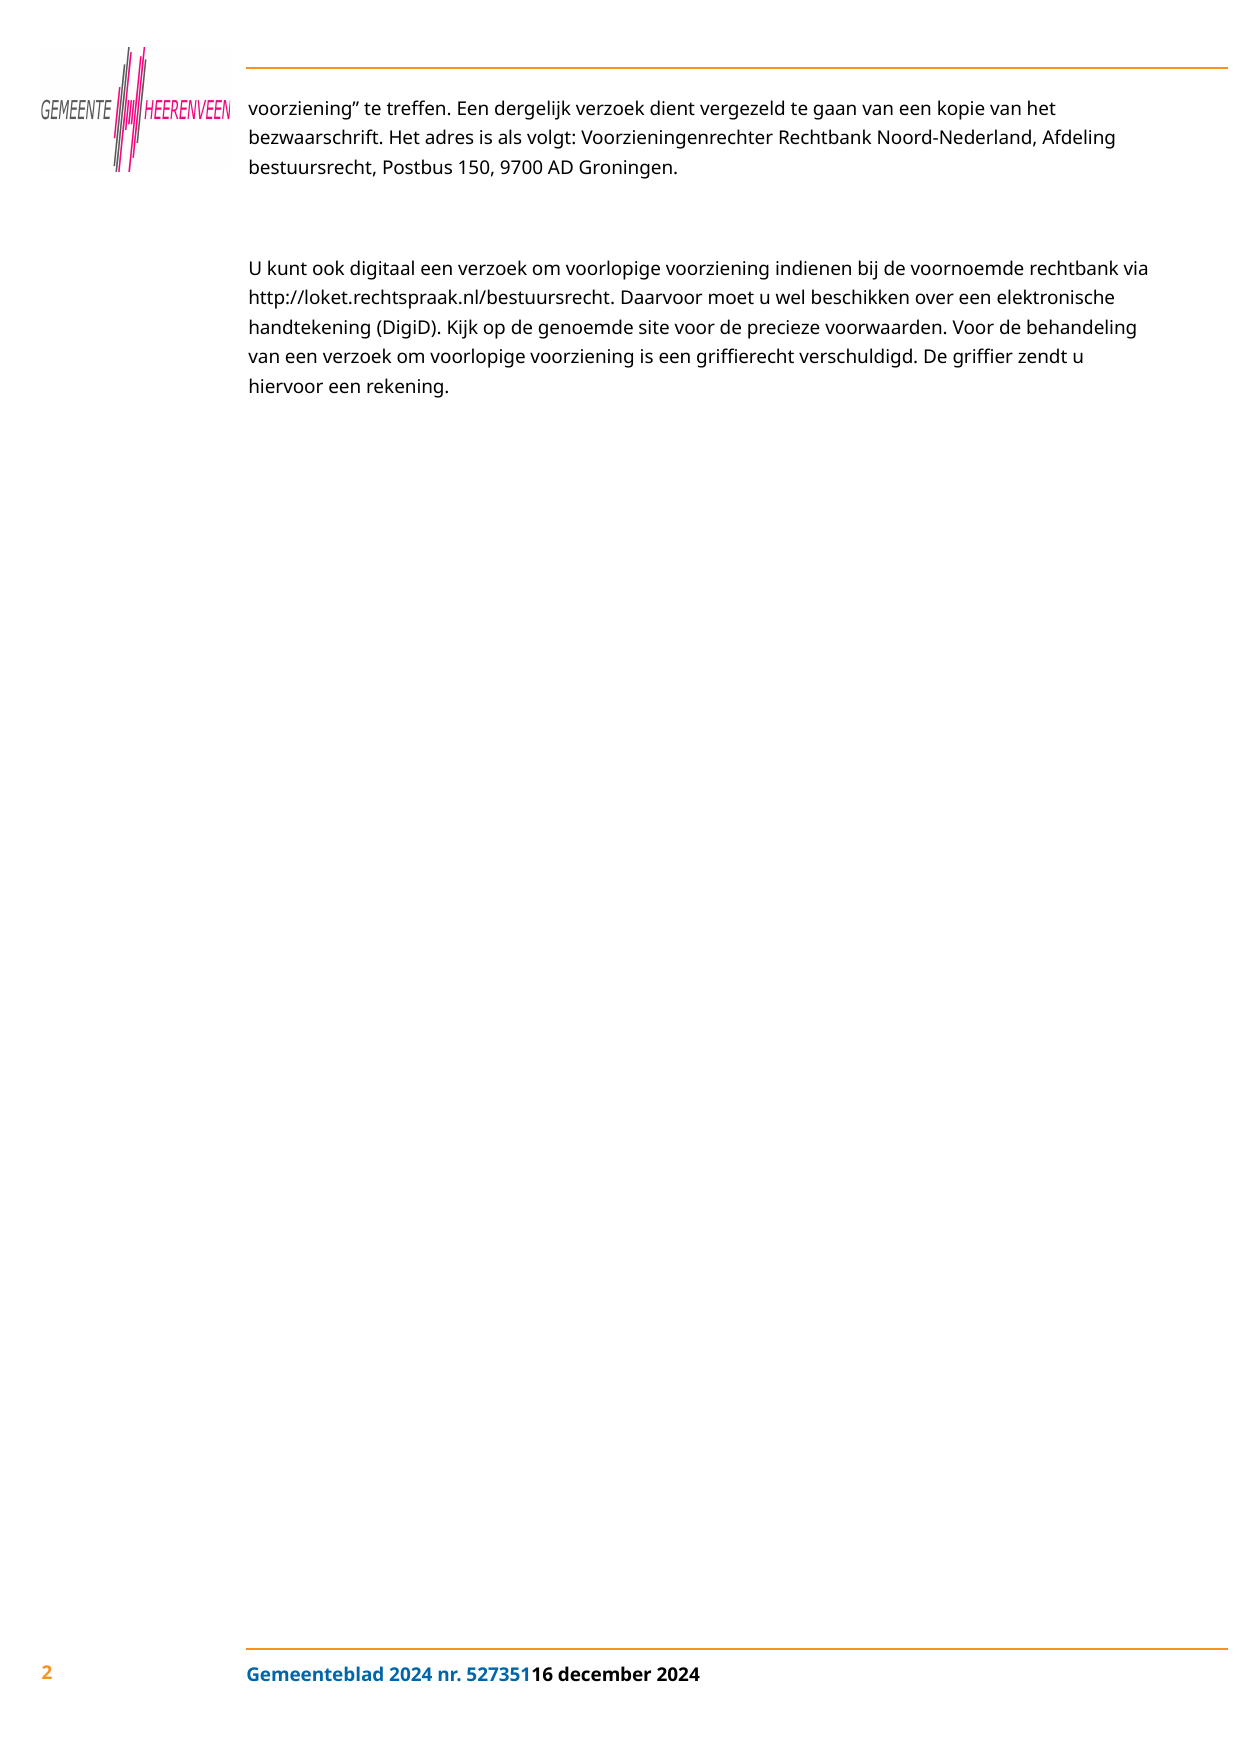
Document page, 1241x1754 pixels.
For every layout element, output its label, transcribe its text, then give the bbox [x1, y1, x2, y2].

picture [41, 47, 231, 172]
text voorziening” te treffen. Een dergelijk verzoek dient vergezeld te gaan van een kopie van het bezwaarschrift. Het adres is als volgt: Voorzieningenrechter Rechtbank Noord-Nederland, Afdeling bestuursrecht, Postbus 150, 9700 AD Groningen. [248, 95, 1152, 180]
text U kunt ook digitaal een verzoek om voorlopige voorziening indienen bij de voornoemde rechtbank via http://loket.rechtspraak.nl/bestuursrecht. Daarvoor moet u wel beschikken over een elektronische handtekening (DigiD). Kijk op de genoemde site voor de precieze voorwaarden. Voor de behandeling van een verzoek om voorlopige voorziening is een griffierecht verschuldigd. De griffier zendt u hiervoor een rekening. [248, 255, 1152, 399]
